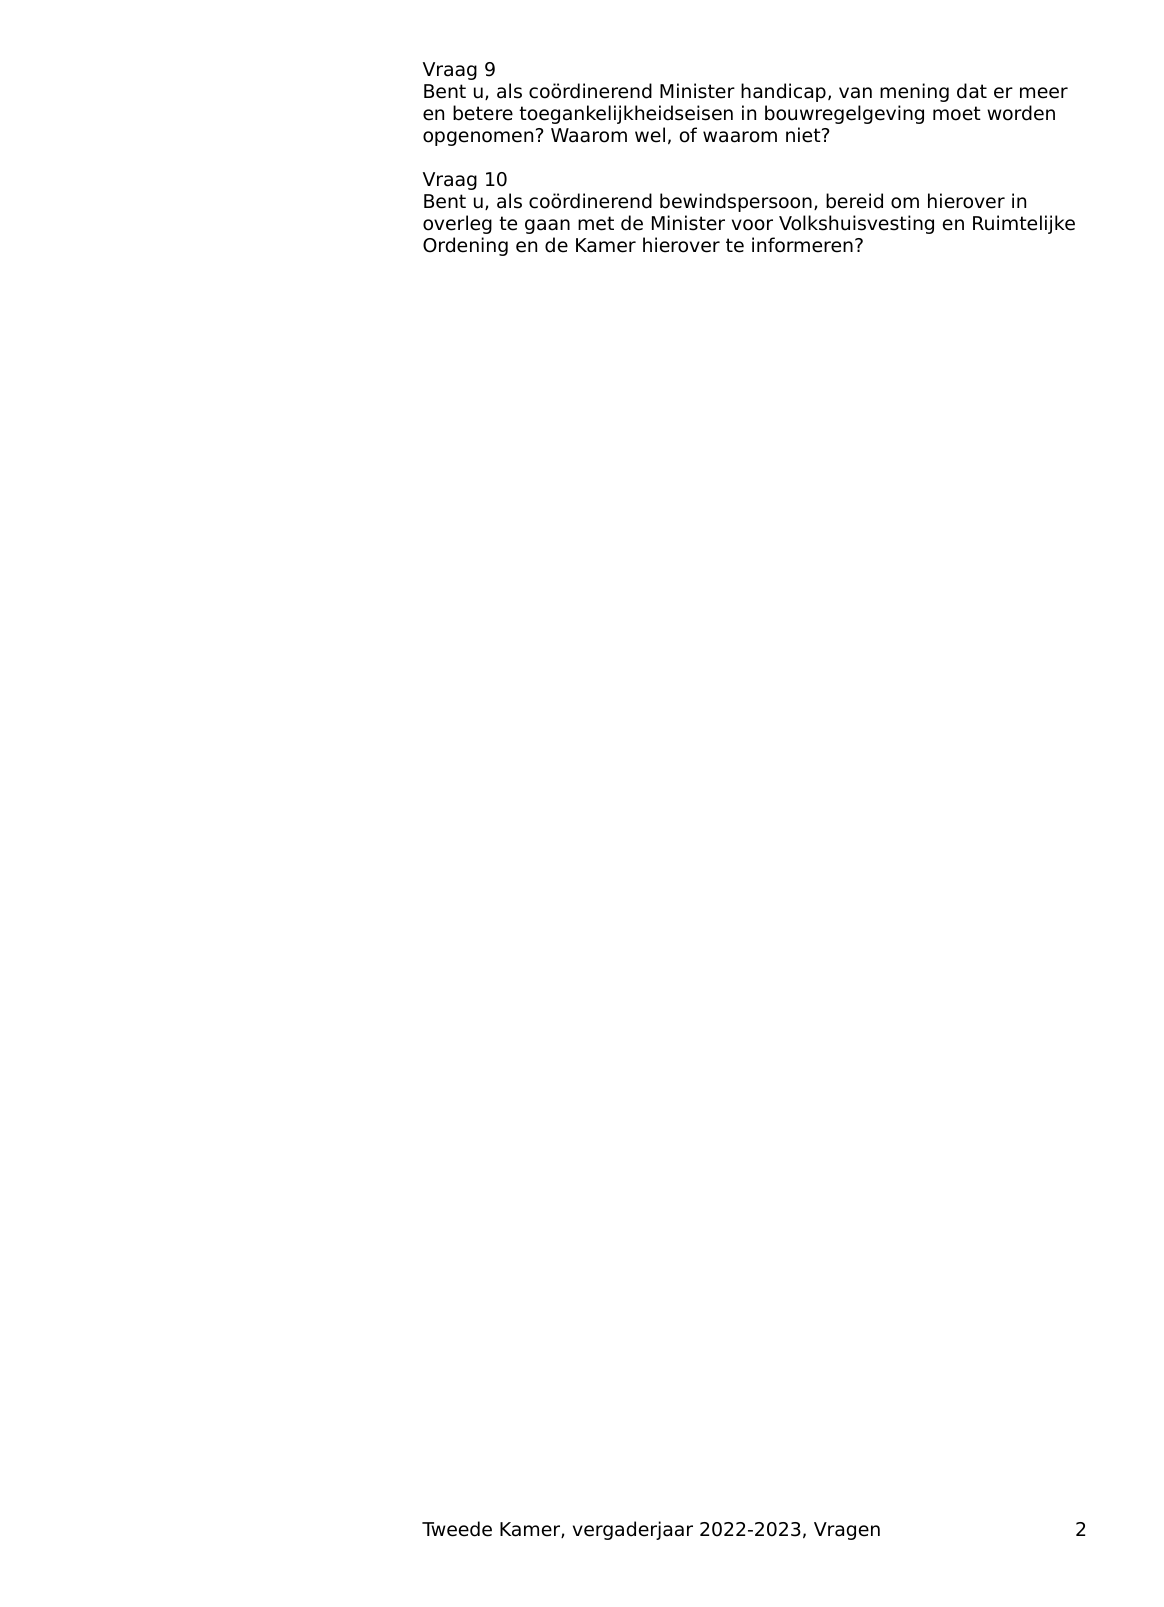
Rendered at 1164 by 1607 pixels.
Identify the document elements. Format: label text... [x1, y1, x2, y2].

text Vraag 9 [422, 59, 1087, 81]
text Bent u, als coördinerend Minister handicap, van mening dat er meer en betere toegankelijkheidseisen in bouwregelgeving moet worden opgenomen? Waarom wel, of waarom niet? [422, 81, 1087, 147]
text Vraag 10 [422, 169, 1087, 191]
text Bent u, als coördinerend bewindspersoon, bereid om hierover in overleg te gaan met de Minister voor Volkshuisvesting en Ruimtelijke Ordening en de Kamer hierover te informeren? [422, 191, 1087, 257]
